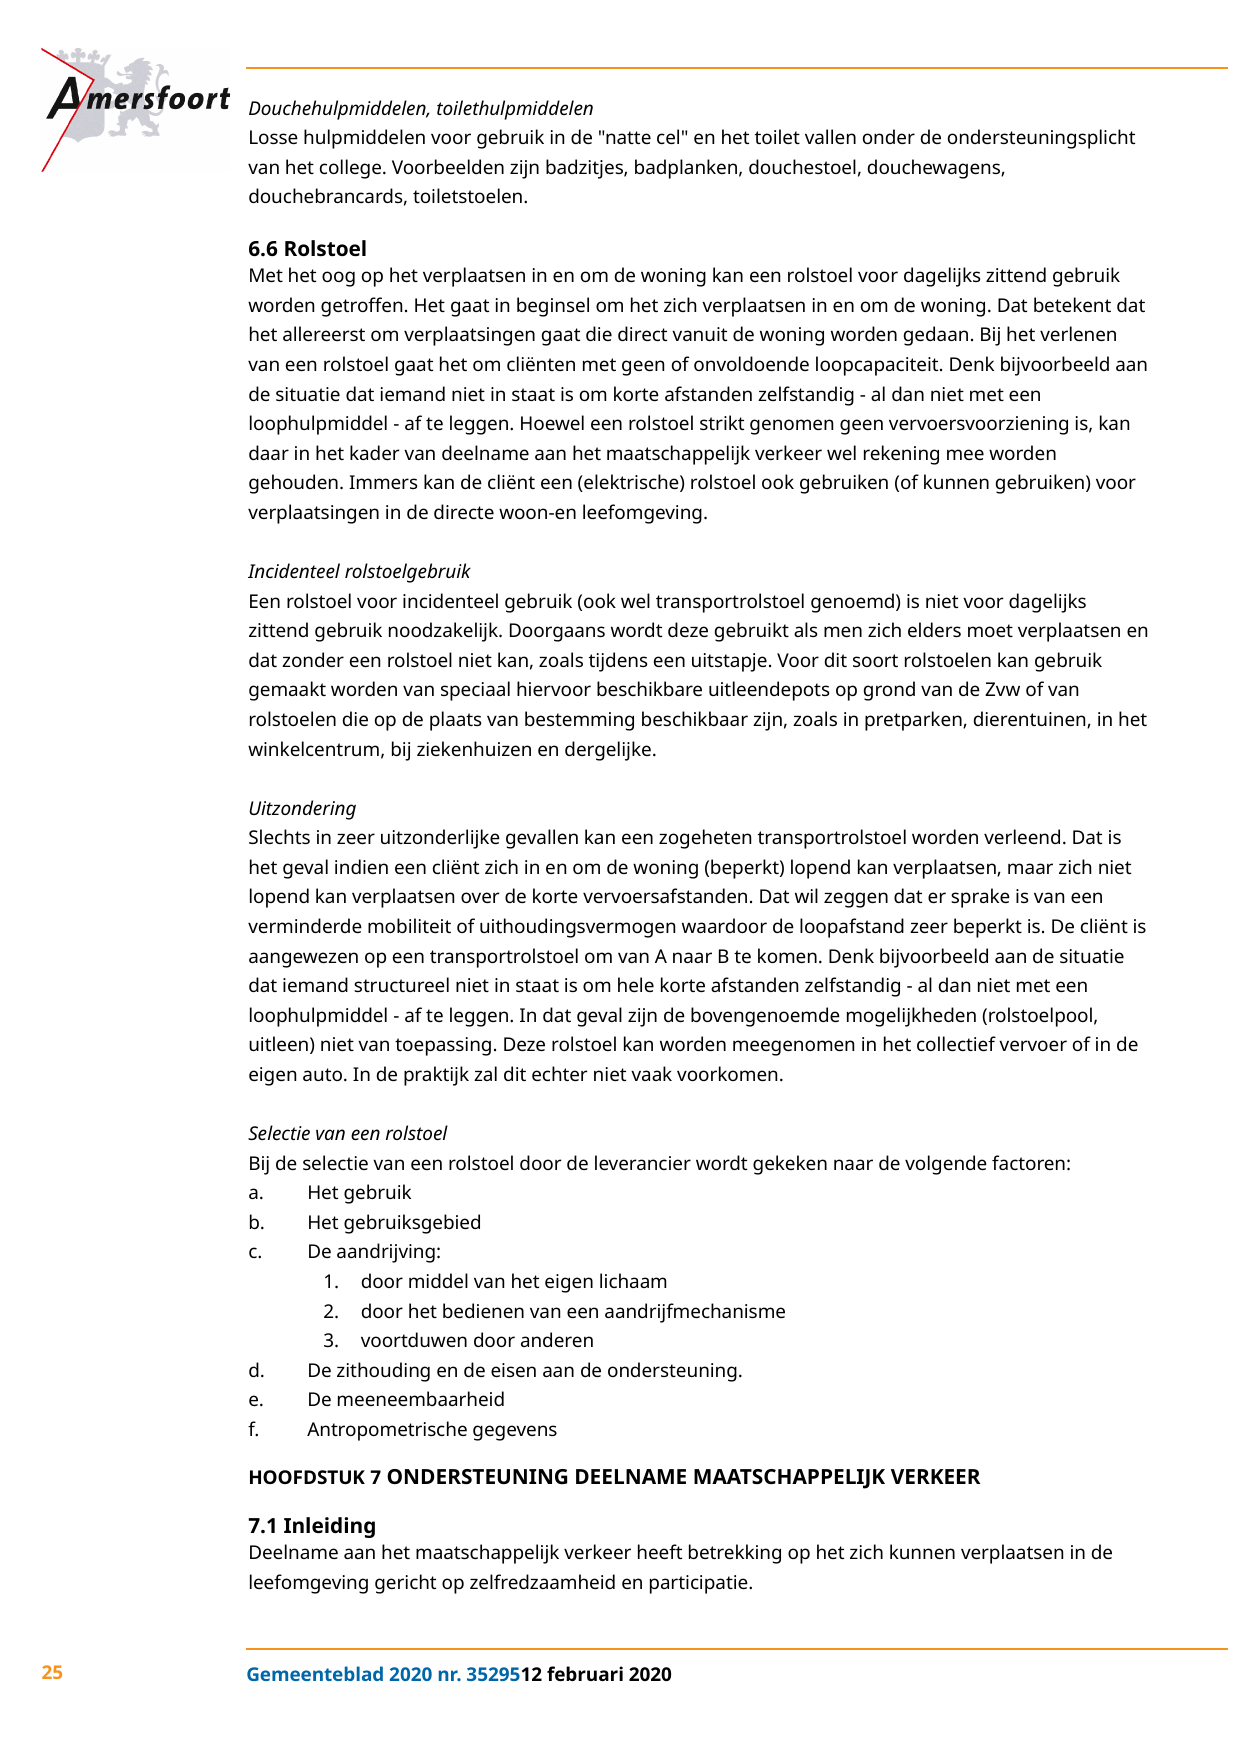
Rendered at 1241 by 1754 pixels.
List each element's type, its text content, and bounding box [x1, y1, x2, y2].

text HOOFDSTUK 7 ONDERSTEUNING DEELNAME MAATSCHAPPELIJK VERKEER [248, 1462, 1152, 1490]
text Bij de selectie van een rolstoel door de leverancier wordt gekeken naar de volgende factoren: [248, 1150, 1152, 1176]
list Antropometrische gegevens [248, 1416, 1152, 1442]
list De zithouding en de eisen aan de ondersteuning. [248, 1357, 1152, 1383]
list door het bedienen van een aandrijfmechanisme [323, 1298, 1152, 1323]
text Slechts in zeer uitzonderlijke gevallen kan een zogeheten transportrolstoel worden verleend. Dat is het geval indien een cliënt zich in en om de woning (beperkt) lopend kan verplaatsen, maar zich niet lopend kan verplaatsen over de korte vervoersafstanden. Dat wil zeggen dat er sprake is van een verminderde mobiliteit of uithoudingsvermogen waardoor de loopafstand zeer beperkt is. De cliënt is aangewezen op een transportrolstoel om van A naar B te komen. Denk bijvoorbeeld aan de situatie dat iemand structureel niet in staat is om hele korte afstanden zelfstandig - al dan niet met een loophulpmiddel - af te leggen. In dat geval zijn de bovengenoemde mogelijkheden (rolstoelpool, uitleen) niet van toepassing. Deze rolstoel kan worden meegenomen in het collectief vervoer of in de eigen auto. In de praktijk zal dit echter niet vaak voorkomen. [248, 824, 1152, 1087]
list voortduwen door anderen [323, 1327, 1152, 1353]
text Douchehulpmiddelen, toilethulpmiddelen [248, 95, 1152, 121]
picture [41, 47, 231, 172]
text 7.1 Inleiding [248, 1511, 1152, 1539]
text Met het oog op het verplaatsen in en om de woning kan een rolstoel voor dagelijks zittend gebruik worden getroffen. Het gaat in beginsel om het zich verplaatsen in en om de woning. Dat betekent dat het allereerst om verplaatsingen gaat die direct vanuit de woning worden gedaan. Bij het verlenen van een rolstoel gaat het om cliënten met geen of onvoldoende loopcapaciteit. Denk bijvoorbeeld aan de situatie dat iemand niet in staat is om korte afstanden zelfstandig - al dan niet met een loophulpmiddel - af te leggen. Hoewel een rolstoel strikt genomen geen vervoersvoorziening is, kan daar in het kader van deelname aan het maatschappelijk verkeer wel rekening mee worden gehouden. Immers kan de cliënt een (elektrische) rolstoel ook gebruiken (of kunnen gebruiken) voor verplaatsingen in de directe woon-en leefomgeving. [248, 262, 1152, 525]
text 6.6 Rolstoel [248, 234, 1152, 262]
text Deelname aan het maatschappelijk verkeer heeft betrekking op het zich kunnen verplaatsen in de leefomgeving gericht op zelfredzaamheid en participatie. [248, 1539, 1152, 1595]
text Incidenteel rolstoelgebruik [248, 558, 1152, 584]
text Selectie van een rolstoel [248, 1120, 1152, 1146]
list De meeneembaarheid [248, 1387, 1152, 1412]
list door middel van het eigen lichaam [323, 1268, 1152, 1294]
text Een rolstoel voor incidenteel gebruik (ook wel transportrolstoel genoemd) is niet voor dagelijks zittend gebruik noodzakelijk. Doorgaans wordt deze gebruikt als men zich elders moet verplaatsen en dat zonder een rolstoel niet kan, zoals tijdens een uitstapje. Voor dit soort rolstoelen kan gebruik gemaakt worden van speciaal hiervoor beschikbare uitleendepots op grond van de Zvw of van rolstoelen die op de plaats van bestemming beschikbaar zijn, zoals in pretparken, dierentuinen, in het winkelcentrum, bij ziekenhuizen en dergelijke. [248, 588, 1152, 761]
text Uitzondering [248, 795, 1152, 821]
list Het gebruiksgebied [248, 1209, 1152, 1235]
list De aandrijving: [248, 1239, 1152, 1264]
text Losse hulpmiddelen voor gebruik in de "natte cel" en het toilet vallen onder de ondersteuningsplicht van het college. Voorbeelden zijn badzitjes, badplanken, douchestoel, douchewagens, douchebrancards, toiletstoelen. [248, 124, 1152, 209]
list Het gebruik [248, 1179, 1152, 1205]
